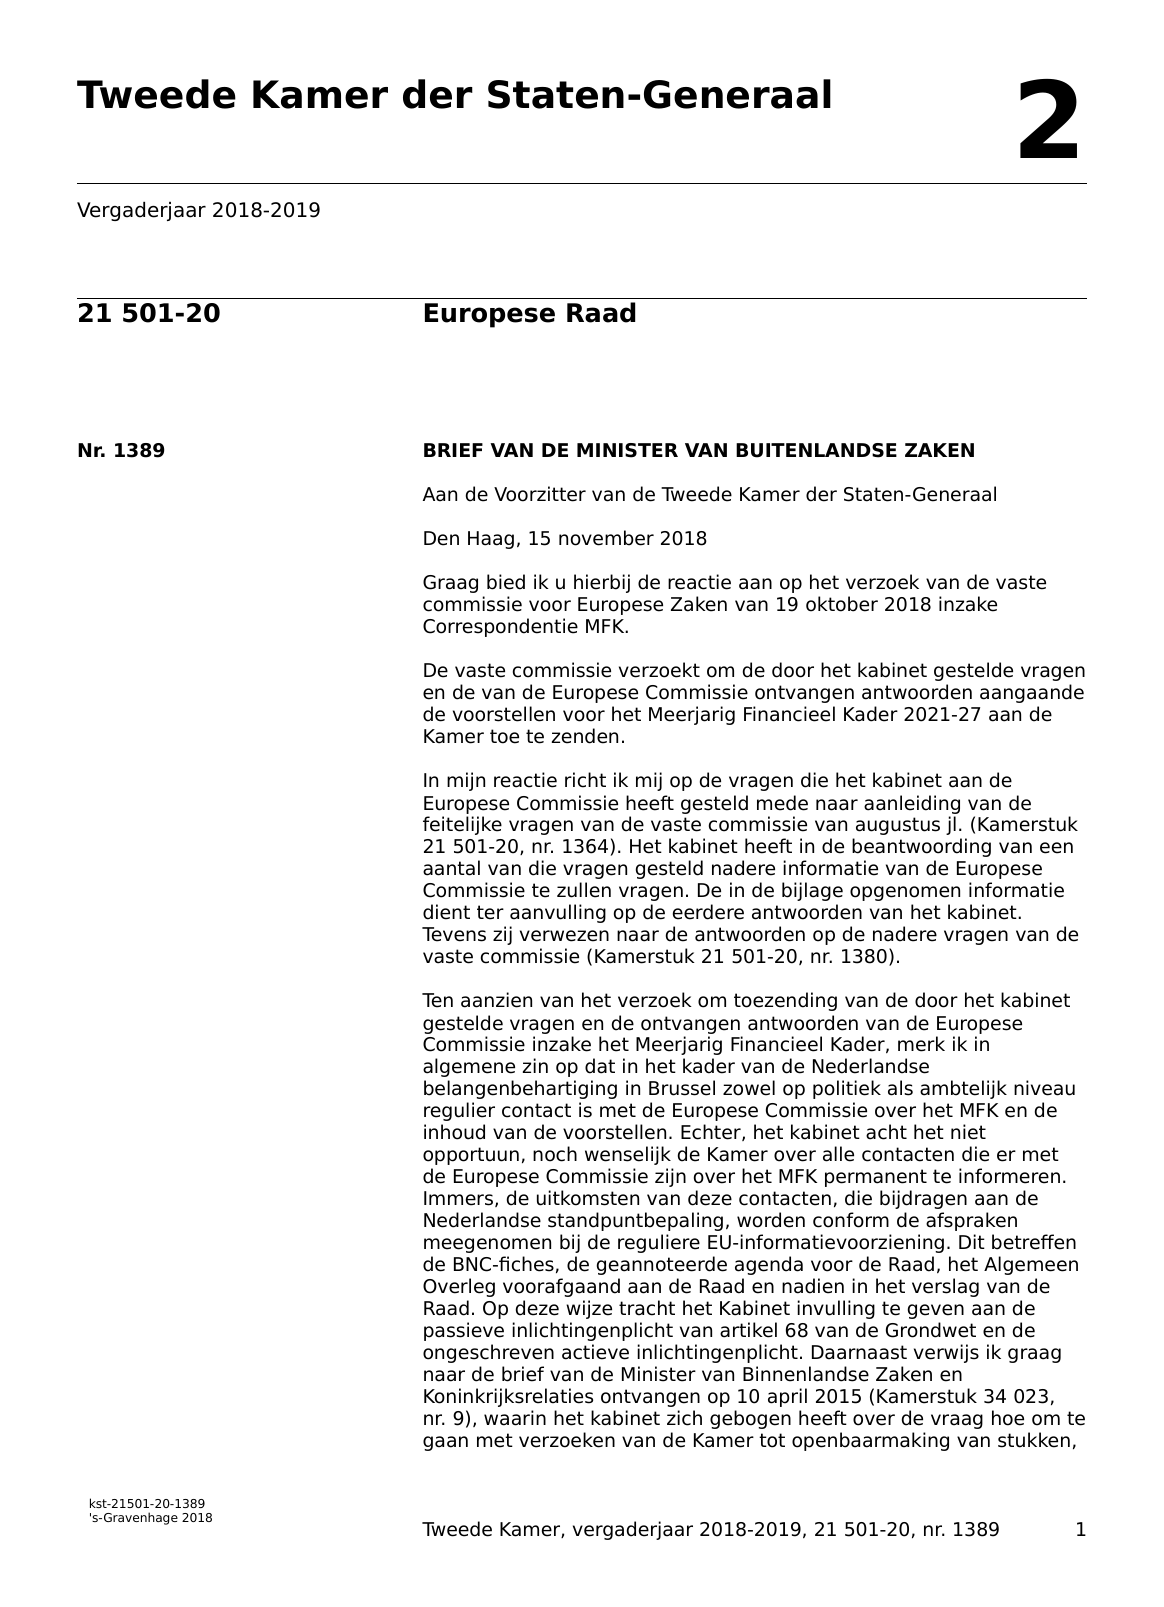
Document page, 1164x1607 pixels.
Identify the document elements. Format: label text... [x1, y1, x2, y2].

text In mijn reactie richt ik mij op de vragen die het kabinet aan de Europese Commissie heeft gesteld mede naar aanleiding van de feitelijke vragen van de vaste commissie van augustus jl. (Kamerstuk 21 501-20, nr. 1364). Het kabinet heeft in de beantwoording van een aantal van die vragen gesteld nadere informatie van de Europese Commissie te zullen vragen. De in de bijlage opgenomen informatie dient ter aanvulling op de eerdere antwoorden van het kabinet. Tevens zij verwezen naar de antwoorden op de nadere vragen van de vaste commissie (Kamerstuk 21 501-20, nr. 1380). [422, 770, 1087, 968]
table_cell Vergaderjaar 2018-2019 [77, 184, 1087, 298]
subtitle 21 501-20 Europese Raad [77, 299, 1087, 329]
text De vaste commissie verzoekt om de door het kabinet gestelde vragen en de van de Europese Commissie ontvangen antwoorden aangaande de voorstellen voor het Meerjarig Financieel Kader 2021-27 aan de Kamer toe te zenden. [422, 660, 1087, 748]
text kst-21501-20-1389 [88, 1497, 323, 1511]
text Aan de Voorzitter van de Tweede Kamer der Staten-Generaal [422, 484, 1087, 506]
subtitle Nr. 1389 BRIEF VAN DE MINISTER VAN BUITENLANDSE ZAKEN [77, 440, 1087, 462]
text Den Haag, 15 november 2018 [422, 528, 1087, 550]
text 's-Gravenhage 2018 [88, 1511, 323, 1525]
table_header 2 [886, 59, 1087, 183]
text Ten aanzien van het verzoek om toezending van de door het kabinet gestelde vragen en de ontvangen antwoorden van de Europese Commissie inzake het Meerjarig Financieel Kader, merk ik in algemene zin op dat in het kader van de Nederlandse belangenbehartiging in Brussel zowel op politiek als ambtelijk niveau regulier contact is met de Europese Commissie over het MFK en de inhoud van de voorstellen. Echter, het kabinet acht het niet opportuun, noch wenselijk de Kamer over alle contacten die er met de Europese Commissie zijn over het MFK permanent te informeren. Immers, de uitkomsten van deze contacten, die bijdragen aan de Nederlandse standpuntbepaling, worden conform de afspraken meegenomen bij de reguliere EU-informatievoorziening. Dit betreffen de BNC-fiches, de geannoteerde agenda voor de Raad, het Algemeen Overleg voorafgaand aan de Raad en nadien in het verslag van de Raad. Op deze wijze tracht het Kabinet invulling te geven aan de passieve inlichtingenplicht van artikel 68 van de Grondwet en de ongeschreven actieve inlichtingenplicht. Daarnaast verwijs ik graag naar de brief van de Minister van Binnenlandse Zaken en Koninkrijksrelaties ontvangen op 10 april 2015 (Kamerstuk 34 023, nr. 9), waarin het kabinet zich gebogen heeft over de vraag hoe om te gaan met verzoeken van de Kamer tot openbaarmaking van stukken, [422, 990, 1087, 1452]
table_header Tweede Kamer der Staten-Generaal [77, 59, 886, 183]
text Graag bied ik u hierbij de reactie aan op het verzoek van de vaste commissie voor Europese Zaken van 19 oktober 2018 inzake Correspondentie MFK. [422, 572, 1087, 638]
